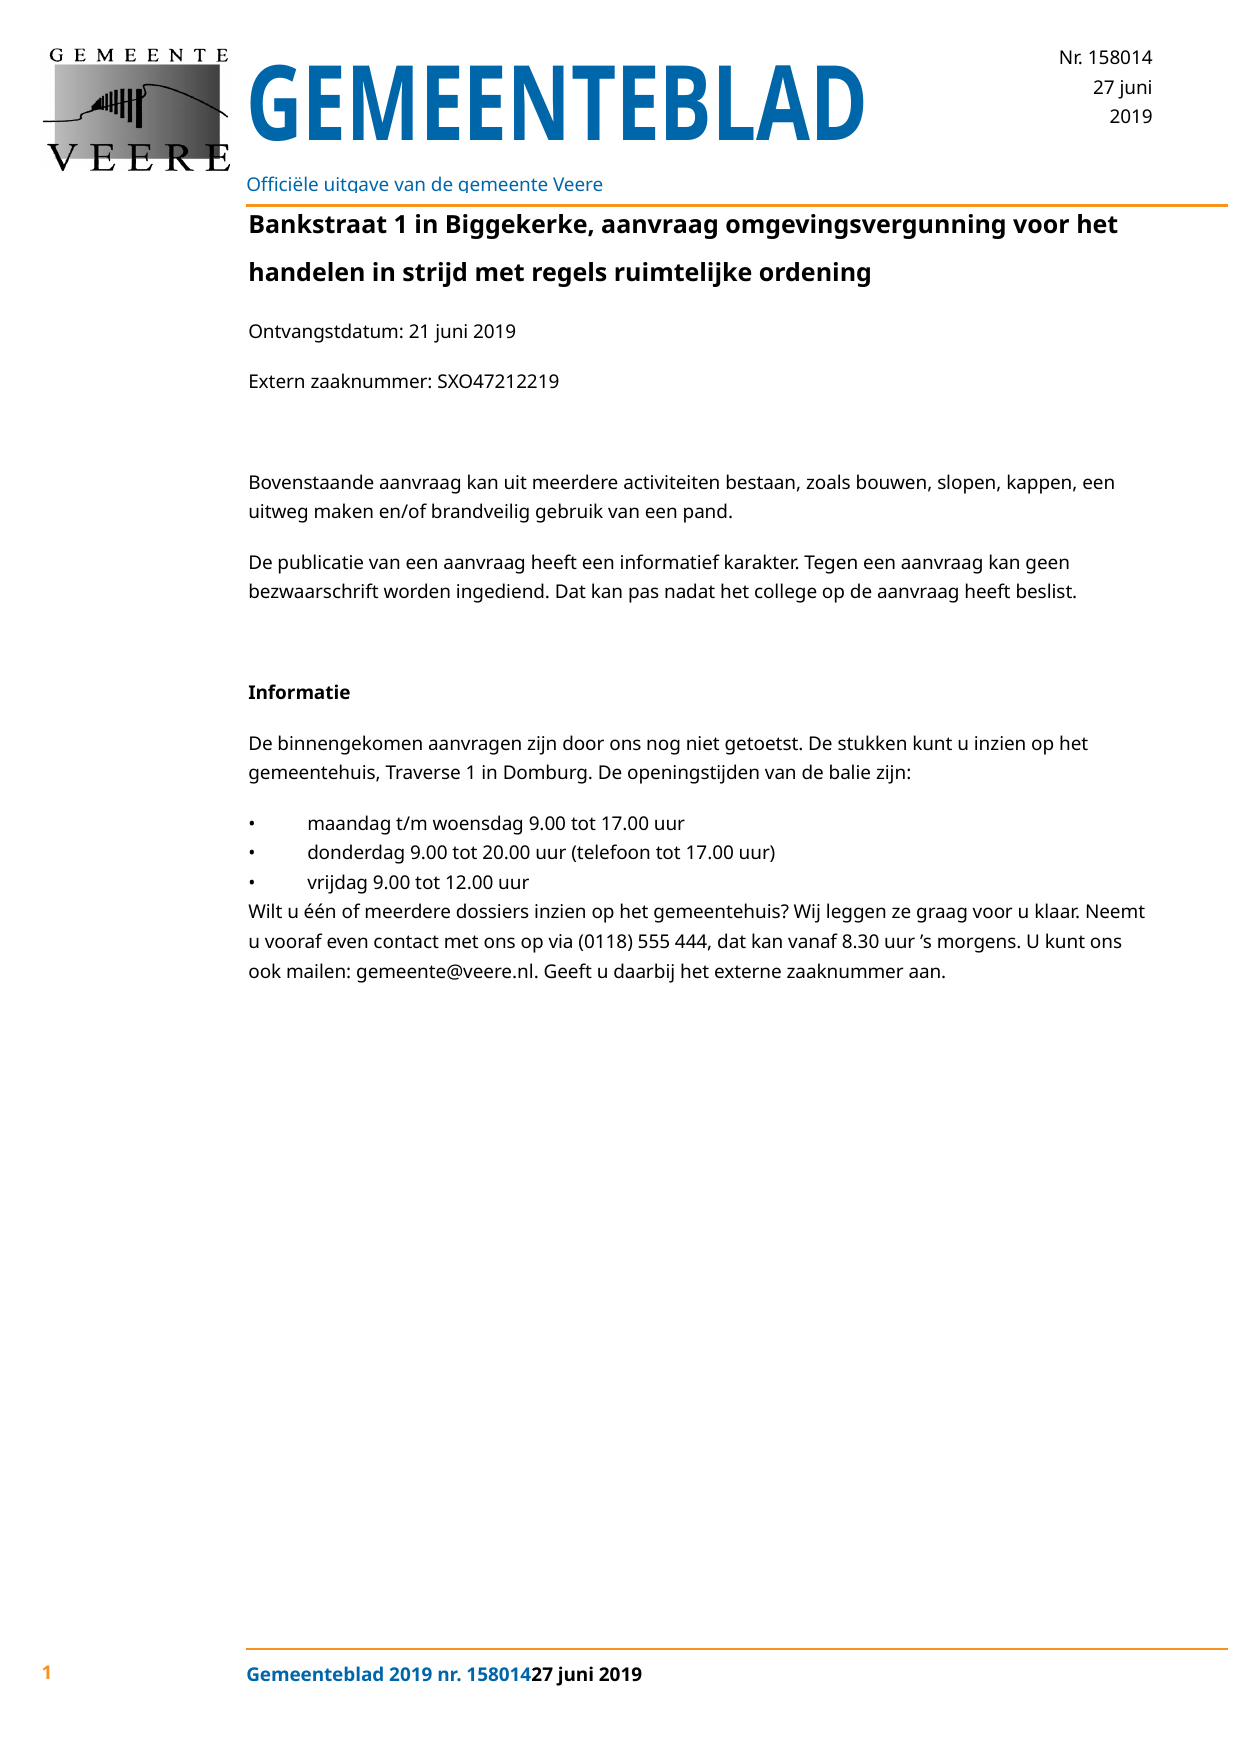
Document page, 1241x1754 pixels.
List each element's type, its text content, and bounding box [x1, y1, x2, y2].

text Extern zaaknummer: SXO47212219 [248, 368, 1152, 394]
text Bovenstaande aanvraag kan uit meerdere activiteiten bestaan, zoals bouwen, slopen, kappen, een uitweg maken en/of brandveilig gebruik van een pand. [248, 469, 1152, 524]
list vrijdag 9.00 tot 12.00 uur [248, 869, 1152, 895]
text Bankstraat 1 in Biggekerke, aanvraag omgevingsvergunning voor het handelen in strijd met regels ruimtelijke ordening [248, 207, 1152, 288]
picture [41, 47, 231, 172]
list donderdag 9.00 tot 20.00 uur (telefoon tot 17.00 uur) [248, 839, 1152, 865]
text De binnengekomen aanvragen zijn door ons nog niet getoetst. De stukken kunt u inzien op het gemeentehuis, Traverse 1 in Domburg. De openingstijden van de balie zijn: [248, 730, 1152, 785]
text Informatie [248, 679, 1152, 705]
list maandag t/m woensdag 9.00 tot 17.00 uur [248, 810, 1152, 836]
text Ontvangstdatum: 21 juni 2019 [248, 318, 1152, 344]
text De publicatie van een aanvraag heeft een informatief karakter. Tegen een aanvraag kan geen bezwaarschrift worden ingediend. Dat kan pas nadat het college op de aanvraag heeft beslist. [248, 549, 1152, 604]
text Wilt u één of meerdere dossiers inzien op het gemeentehuis? Wij leggen ze graag voor u klaar. Neemt u vooraf even contact met ons op via (0118) 555 444, dat kan vanaf 8.30 uur ’s morgens. U kunt ons ook mailen: gemeente@veere.nl. Geeft u daarbij het externe zaaknummer aan. [248, 899, 1152, 984]
